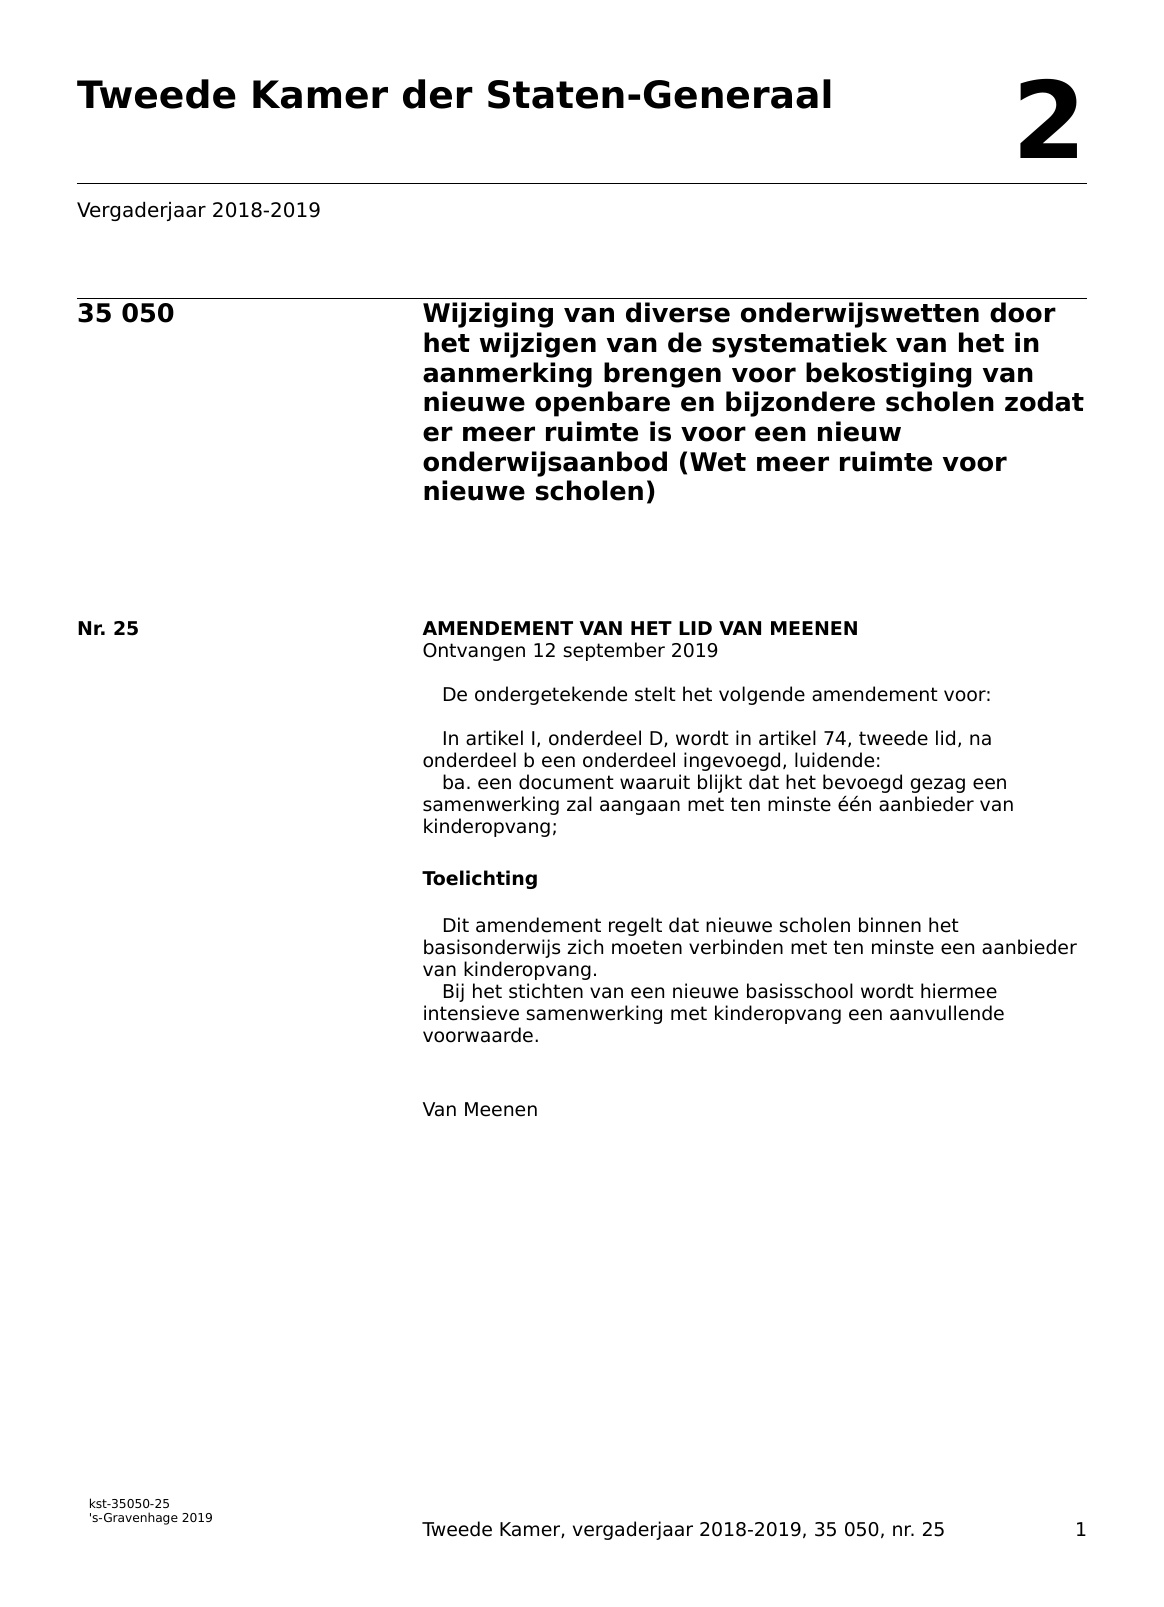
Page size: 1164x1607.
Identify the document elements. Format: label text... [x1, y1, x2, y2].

subtitle 35 050 Wijziging van diverse onderwijswetten door het wijzigen van de systematiek van het in aanmerking brengen voor bekostiging van nieuwe openbare en bijzondere scholen zodat er meer ruimte is voor een nieuw onderwijsaanbod (Wet meer ruimte voor nieuwe scholen) [77, 299, 1087, 507]
text In artikel I, onderdeel D, wordt in artikel 74, tweede lid, na onderdeel b een onderdeel ingevoegd, luidende: [422, 728, 1087, 772]
text De ondergetekende stelt het volgende amendement voor: [422, 684, 1087, 706]
text Ontvangen 12 september 2019 [422, 640, 1087, 662]
subtitle Toelichting [422, 868, 1087, 890]
text kst-35050-25 [88, 1497, 323, 1511]
text Dit amendement regelt dat nieuwe scholen binnen het basisonderwijs zich moeten verbinden met ten minste een aanbieder van kinderopvang. [422, 915, 1087, 981]
text Van Meenen [422, 1077, 1087, 1121]
text 's-Gravenhage 2019 [88, 1511, 323, 1525]
table_header 2 [886, 59, 1087, 183]
text Bij het stichten van een nieuwe basisschool wordt hiermee intensieve samenwerking met kinderopvang een aanvullende voorwaarde. [422, 981, 1087, 1047]
table_header Tweede Kamer der Staten-Generaal [77, 59, 886, 183]
text ba. een document waaruit blijkt dat het bevoegd gezag een samenwerking zal aangaan met ten minste één aanbieder van kinderopvang; [422, 772, 1087, 838]
table_cell Vergaderjaar 2018-2019 [77, 184, 1087, 298]
subtitle Nr. 25 AMENDEMENT VAN HET LID VAN MEENEN [77, 618, 1087, 640]
